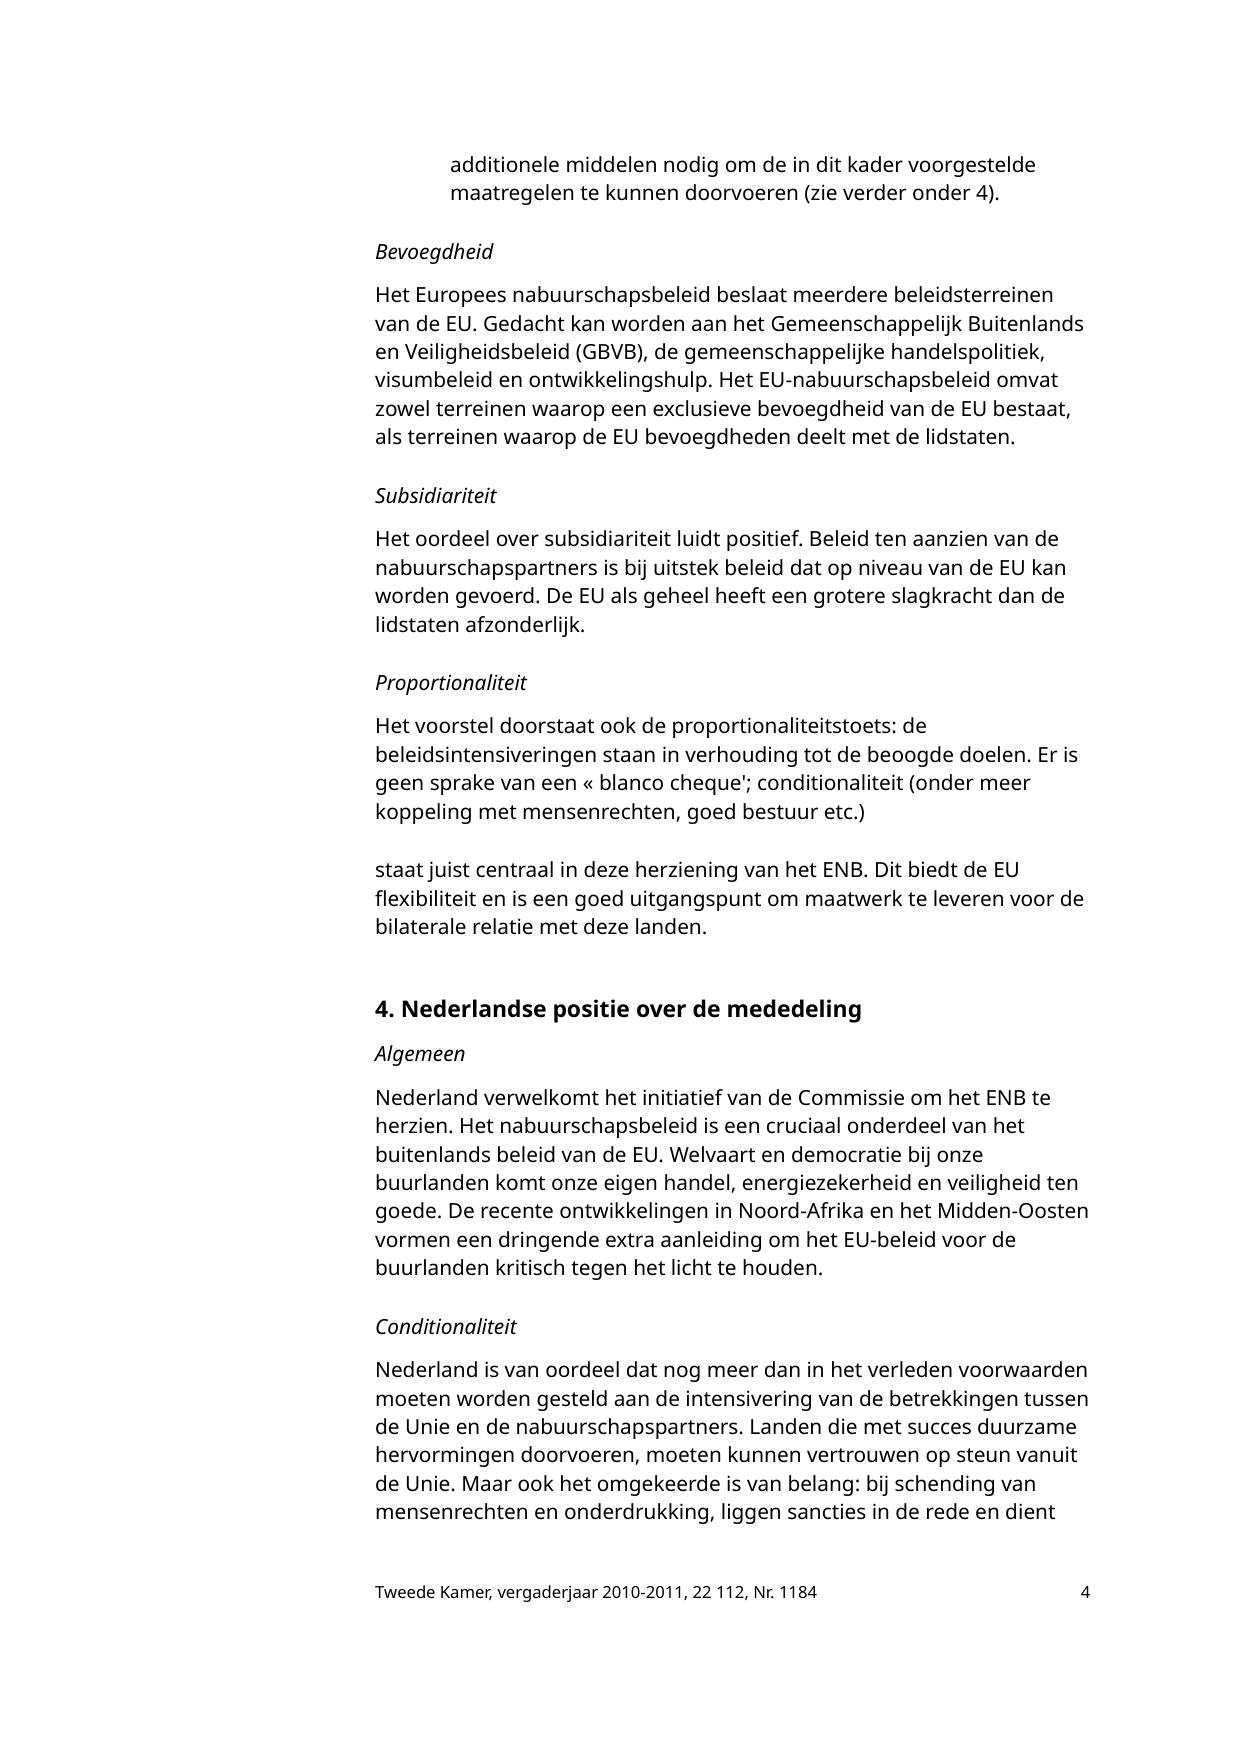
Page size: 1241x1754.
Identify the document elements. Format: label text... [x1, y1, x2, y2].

text Het voorstel doorstaat ook de proportionaliteitstoets: de beleidsintensiveringen staan in verhouding tot de beoogde doelen. Er is geen sprake van een « blanco cheque'; conditionaliteit (onder meer koppeling met mensenrechten, goed bestuur etc.) [375, 712, 1090, 825]
text Subsidiariteit [375, 481, 1090, 509]
text Algemeen [375, 1039, 1090, 1068]
text Het Europees nabuurschapsbeleid beslaat meerdere beleidsterreinen van de EU. Gedacht kan worden aan het Gemeenschappelijk Buitenlands en Veiligheidsbeleid (GBVB), de gemeenschappelijke handelspolitiek, visumbeleid en ontwikkelingshulp. Het EU-nabuurschapsbeleid omvat zowel terreinen waarop een exclusieve bevoegdheid van de EU bestaat, als terreinen waarop de EU bevoegdheden deelt met de lidstaten. [375, 280, 1090, 451]
text Conditionaliteit [375, 1312, 1090, 1340]
list additionele middelen nodig om de in dit kader voorgestelde maatregelen te kunnen doorvoeren (zie verder onder 4). [375, 150, 1090, 207]
text staat juist centraal in deze herziening van het ENB. Dit biedt de EU flexibiliteit en is een goed uitgangspunt om maatwerk te leveren voor de bilaterale relatie met deze landen. [375, 855, 1090, 941]
text Nederland is van oordeel dat nog meer dan in het verleden voorwaarden moeten worden gesteld aan de intensivering van de betrekkingen tussen de Unie en de nabuurschapspartners. Landen die met succes duurzame hervormingen doorvoeren, moeten kunnen vertrouwen op steun vanuit de Unie. Maar ook het omgekeerde is van belang: bij schending van mensenrechten en onderdrukking, liggen sancties in de rede en dient [375, 1355, 1090, 1526]
text Nederland verwelkomt het initiatief van de Commissie om het ENB te herzien. Het nabuurschapsbeleid is een cruciaal onderdeel van het buitenlands beleid van de EU. Welvaart en democratie bij onze buurlanden komt onze eigen handel, energiezekerheid en veiligheid ten goede. De recente ontwikkelingen in Noord-Afrika en het Midden-Oosten vormen een dringende extra aanleiding om het EU-beleid voor de buurlanden kritisch tegen het licht te houden. [375, 1083, 1090, 1282]
subtitle 4. Nederlandse positie over de mededeling [375, 993, 1090, 1024]
text Proportionaliteit [375, 668, 1090, 697]
text Het oordeel over subsidiariteit luidt positief. Beleid ten aanzien van de nabuurschapspartners is bij uitstek beleid dat op niveau van de EU kan worden gevoerd. De EU als geheel heeft een grotere slagkracht dan de lidstaten afzonderlijk. [375, 524, 1090, 638]
text Bevoegdheid [375, 237, 1090, 265]
